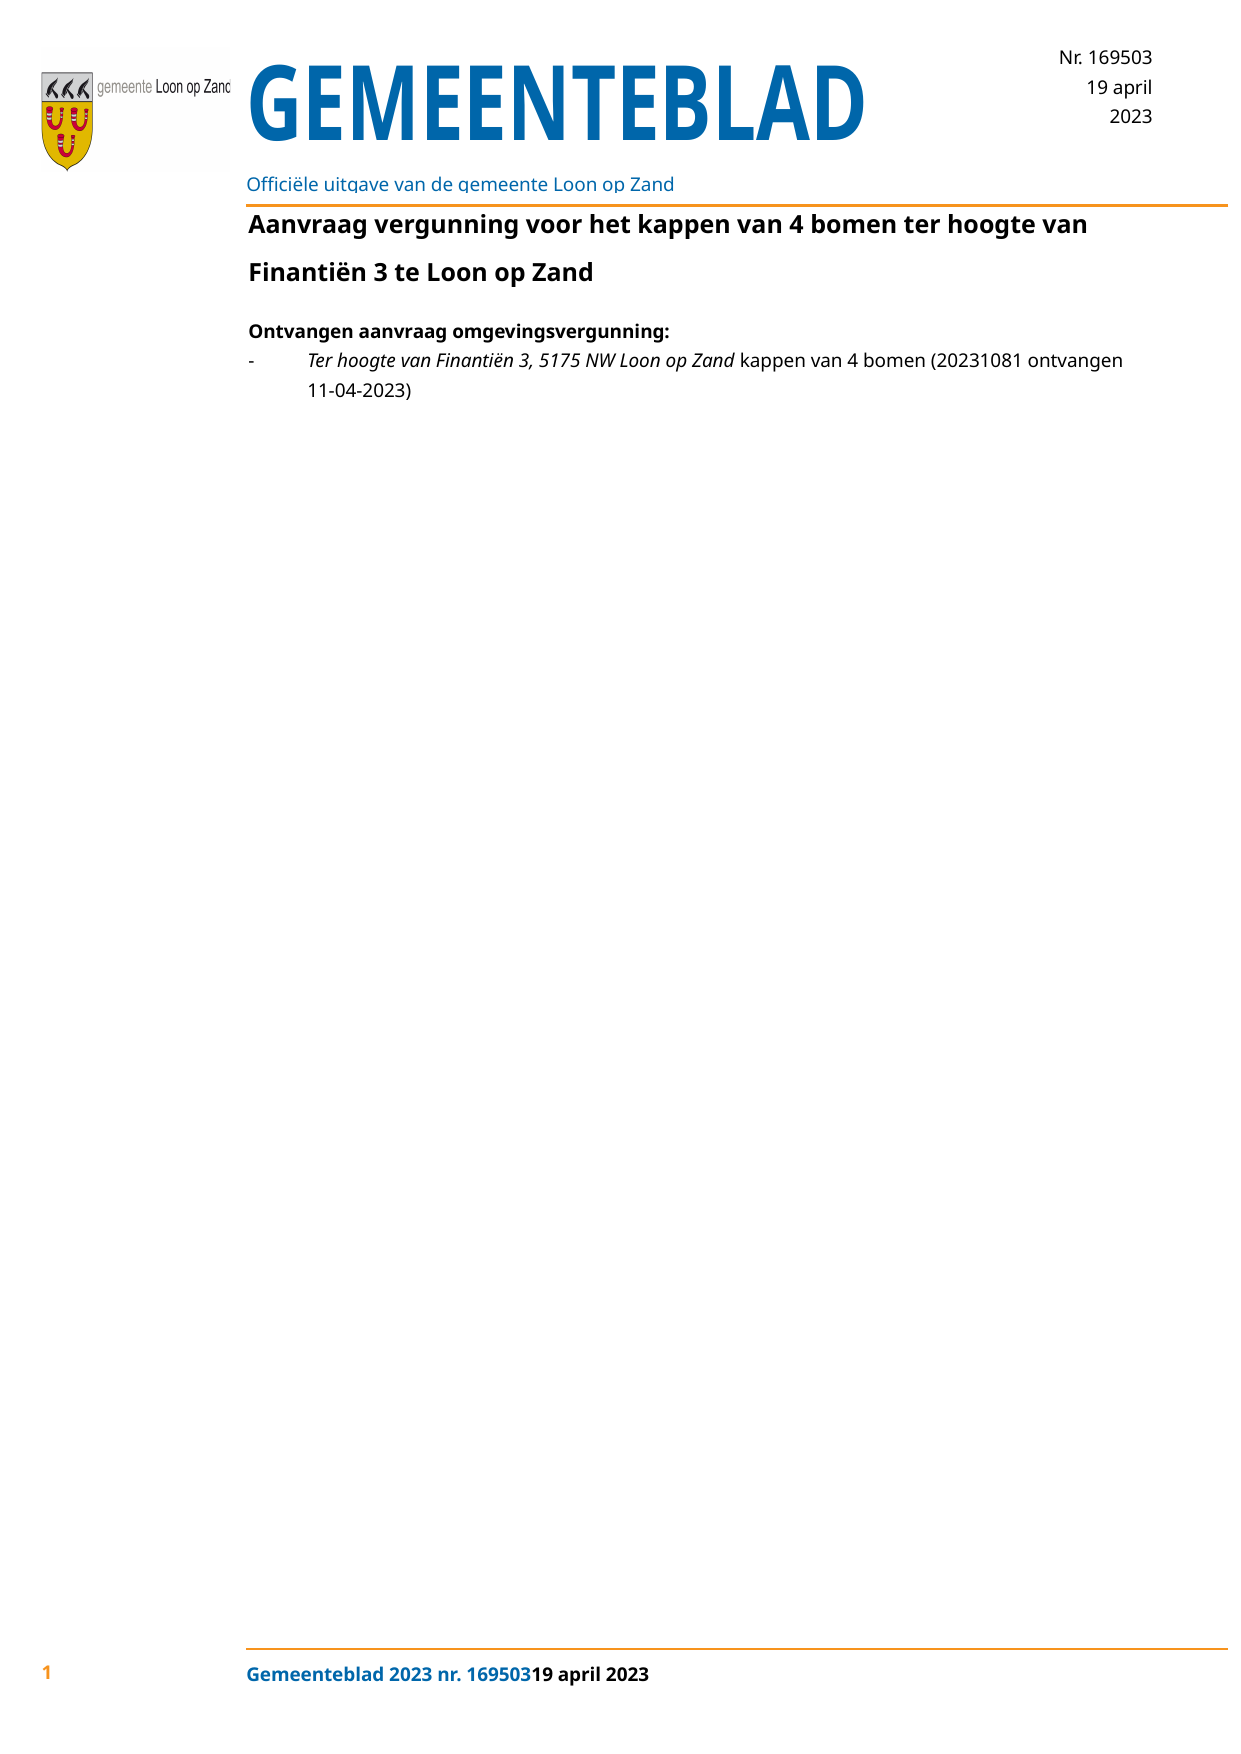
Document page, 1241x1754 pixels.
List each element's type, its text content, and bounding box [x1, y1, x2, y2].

list Ter hoogte van Finantiën 3, 5175 NW Loon op Zand kappen van 4 bomen (20231081 ontvangen 11-04-2023) [248, 347, 1152, 403]
picture [41, 47, 231, 172]
text Aanvraag vergunning voor het kappen van 4 bomen ter hoogte van Finantiën 3 te Loon op Zand [248, 207, 1152, 288]
text Ontvangen aanvraag omgevingsvergunning: [248, 318, 1152, 344]
